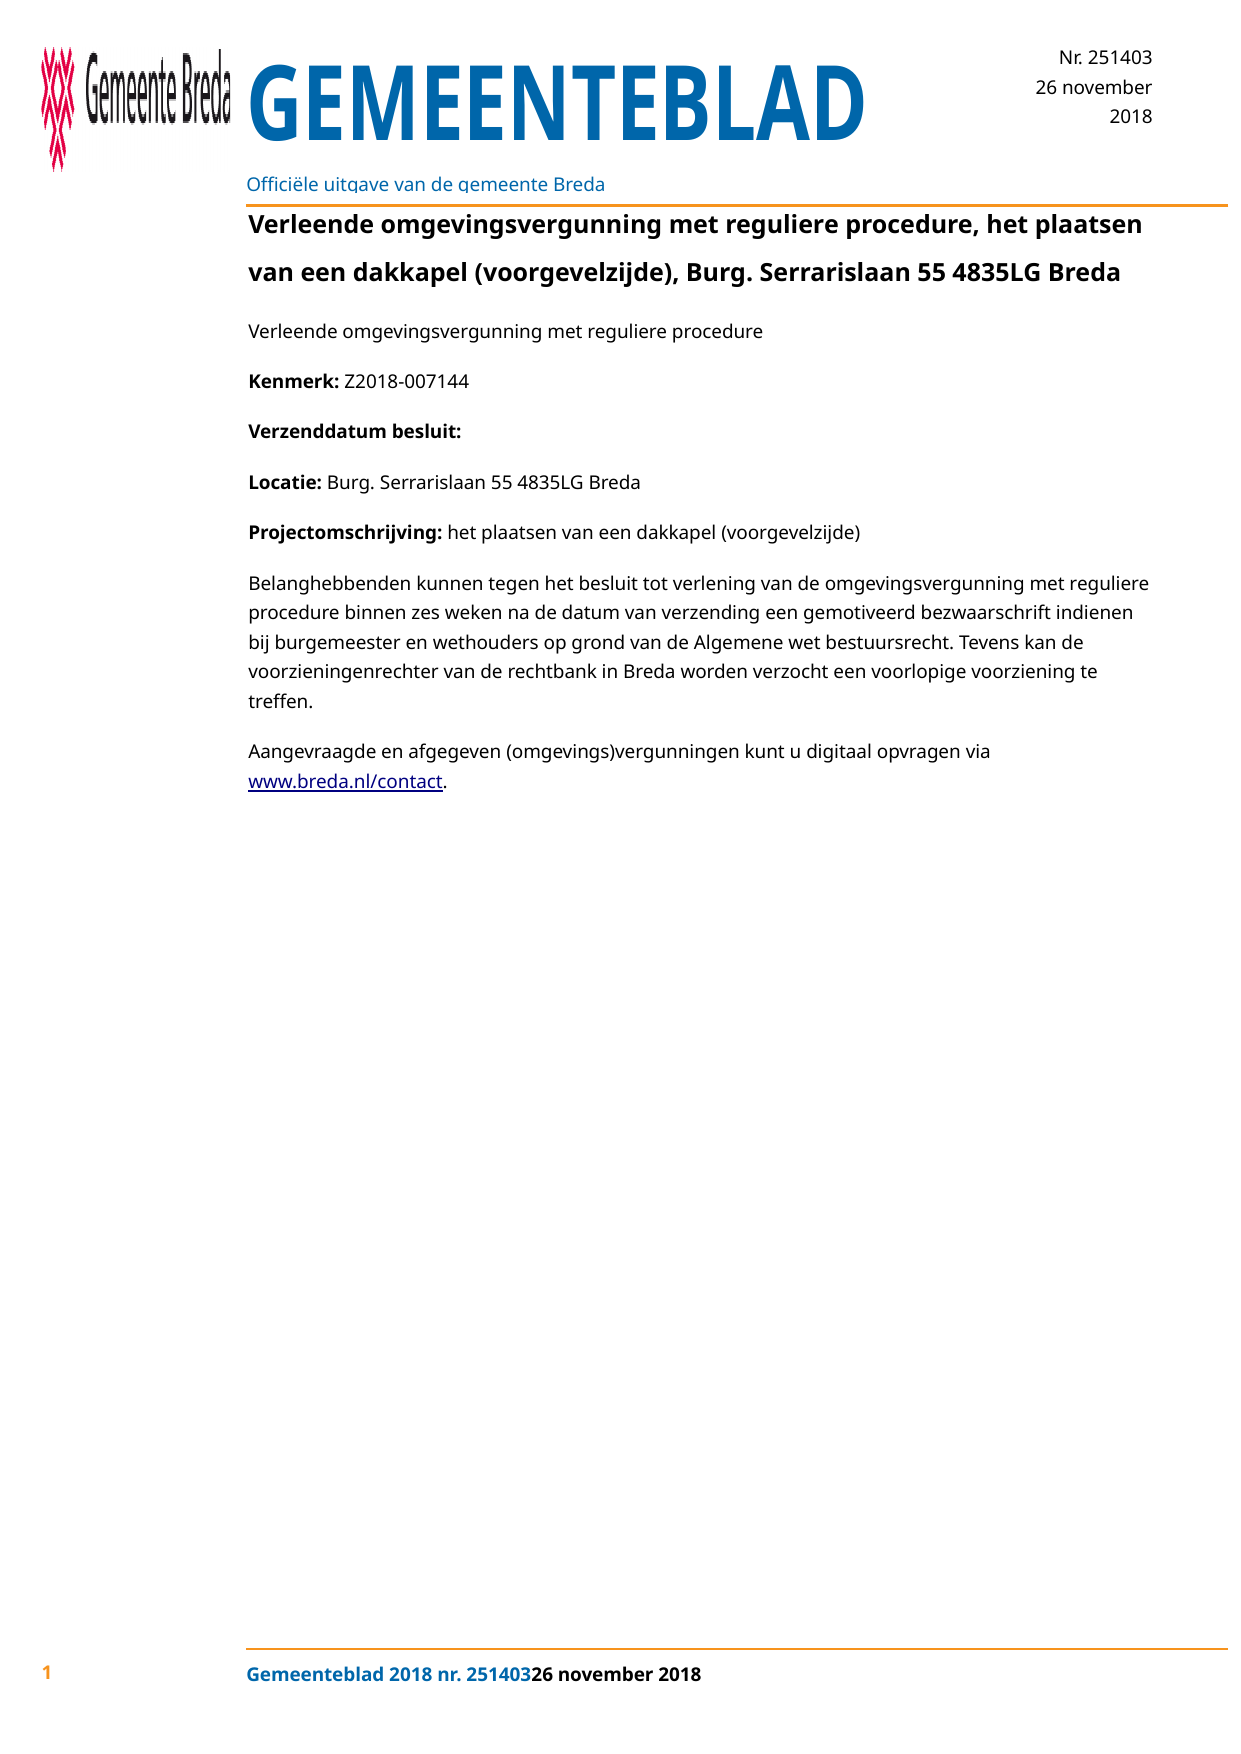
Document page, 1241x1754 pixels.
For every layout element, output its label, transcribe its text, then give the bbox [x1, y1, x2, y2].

text Kenmerk: Z2018-007144 [248, 368, 1152, 394]
picture [41, 47, 231, 172]
text Projectomschrijving: het plaatsen van een dakkapel (voorgevelzijde) [248, 519, 1152, 545]
text Verleende omgevingsvergunning met reguliere procedure [248, 318, 1152, 344]
text Locatie: Burg. Serrarislaan 55 4835LG Breda [248, 469, 1152, 495]
text Verleende omgevingsvergunning met reguliere procedure, het plaatsen van een dakkapel (voorgevelzijde), Burg. Serrarislaan 55 4835LG Breda [248, 207, 1152, 288]
text Verzenddatum besluit: [248, 419, 1152, 444]
text Belanghebbenden kunnen tegen het besluit tot verlening van de omgevingsvergunning met reguliere procedure binnen zes weken na de datum van verzending een gemotiveerd bezwaarschrift indienen bij burgemeester en wethouders op grond van de Algemene wet bestuursrecht. Tevens kan de voorzieningenrechter van de rechtbank in Breda worden verzocht een voorlopige voorziening te treffen. [248, 570, 1152, 714]
text Aangevraagde en afgegeven (omgevings)vergunningen kunt u digitaal opvragen via www.breda.nl/contact. [248, 739, 1152, 794]
